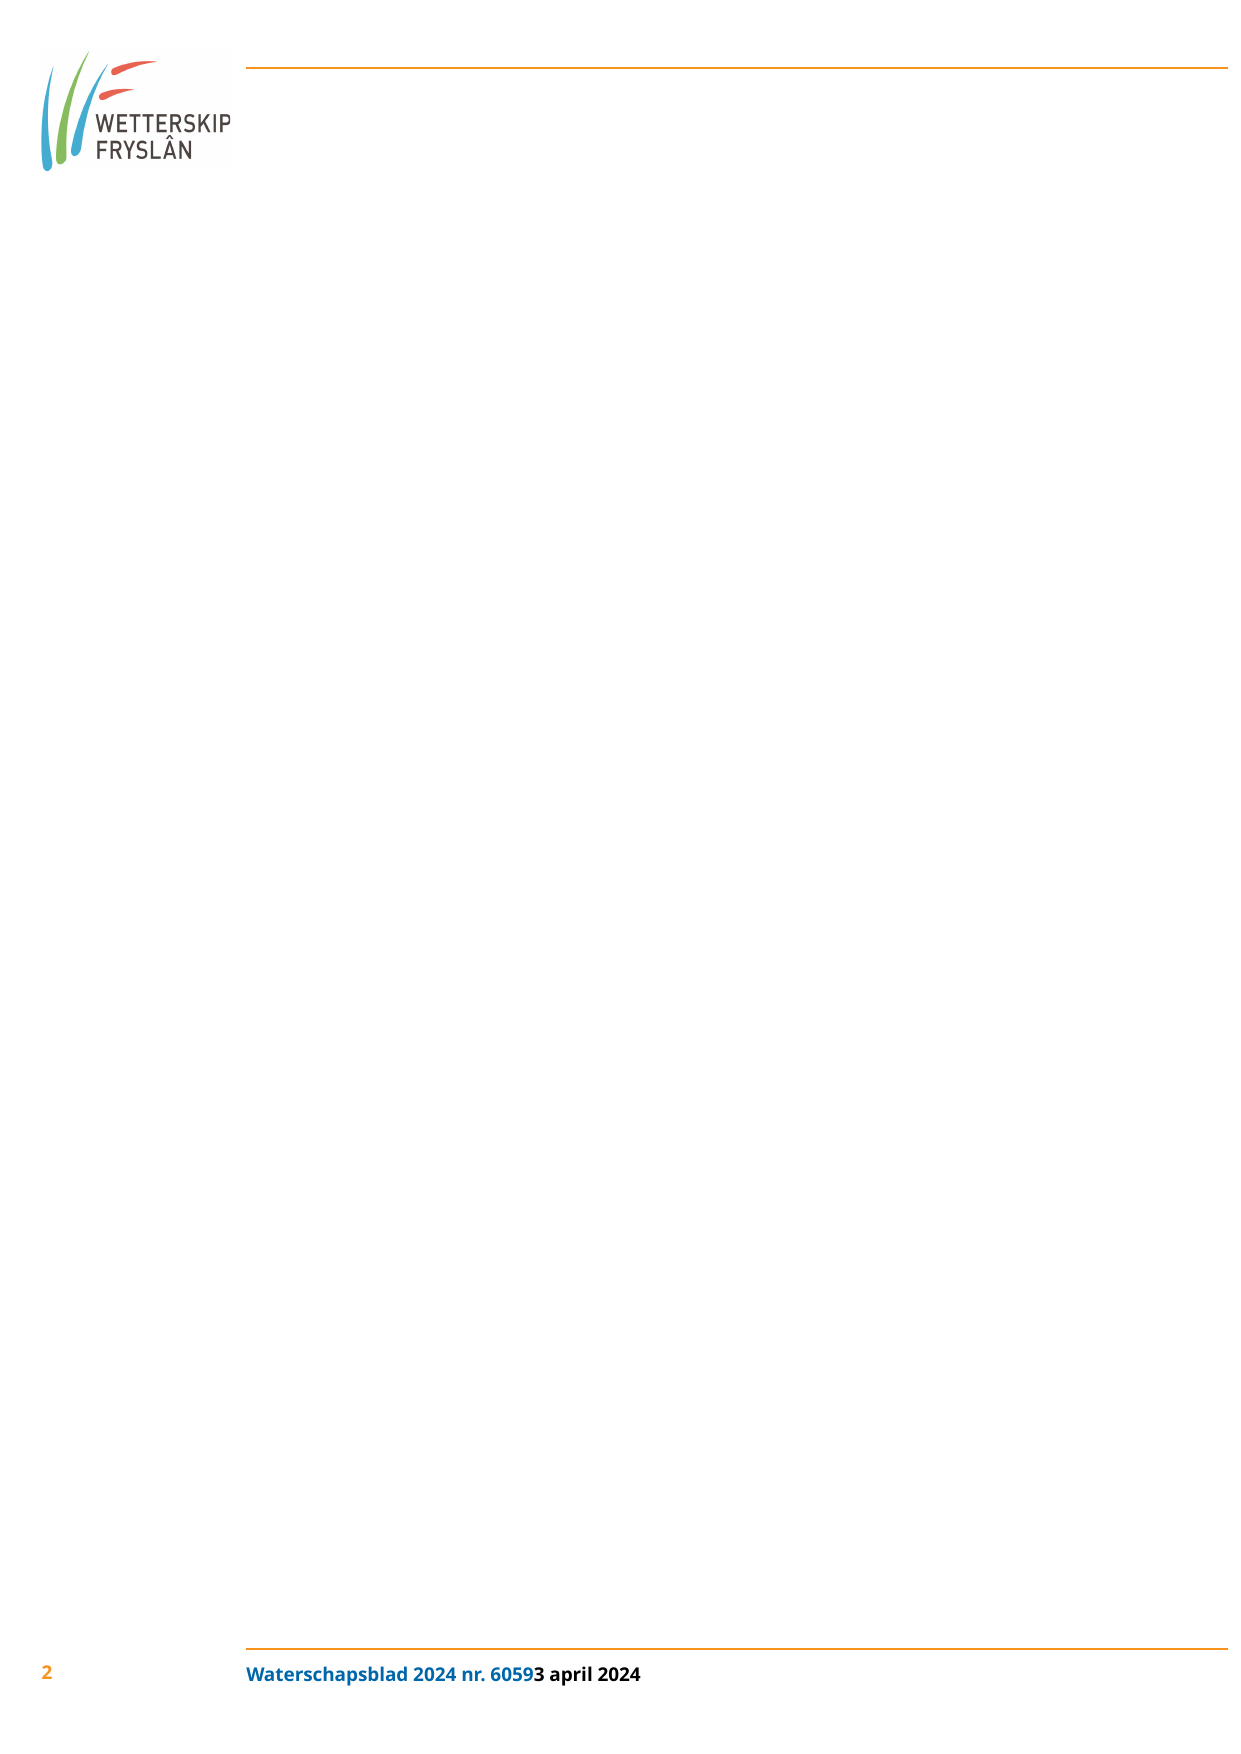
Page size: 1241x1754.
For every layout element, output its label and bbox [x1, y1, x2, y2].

picture [41, 47, 231, 172]
